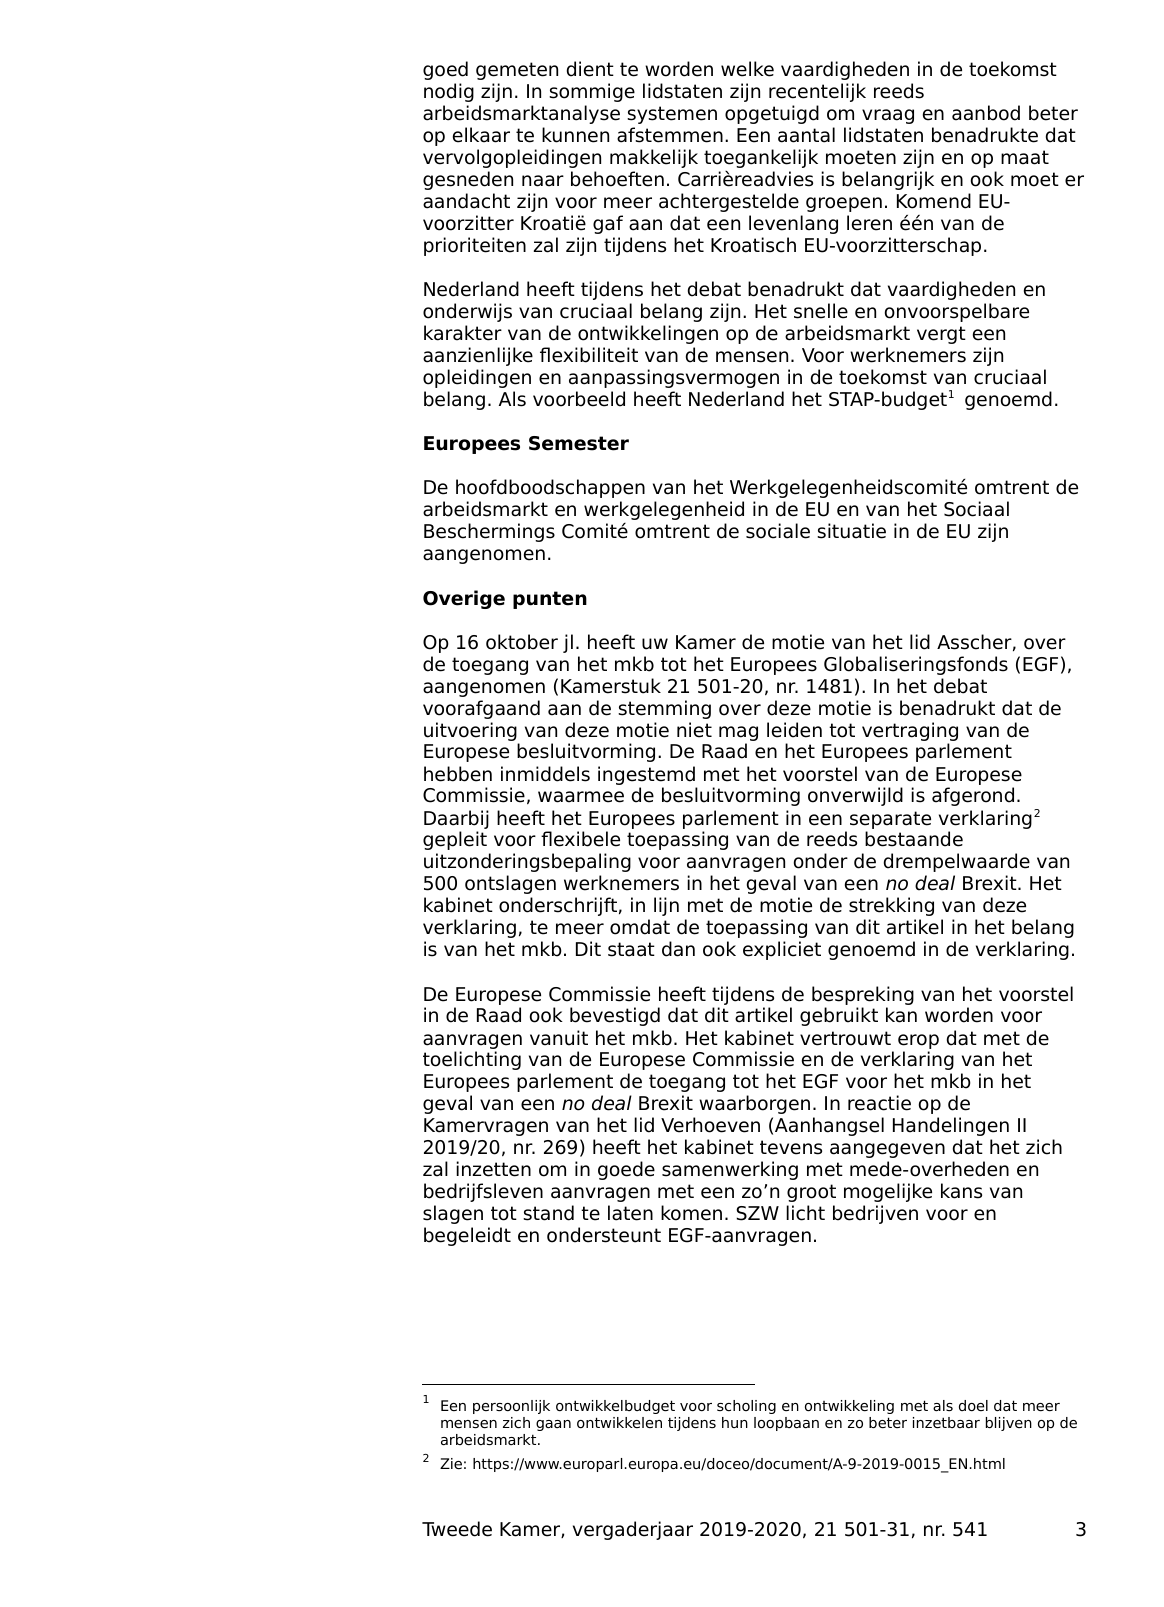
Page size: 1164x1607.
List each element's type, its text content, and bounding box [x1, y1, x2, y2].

text De hoofdboodschappen van het Werkgelegenheidscomité omtrent de arbeidsmarkt en werkgelegenheid in de EU en van het Sociaal Beschermings Comité omtrent de sociale situatie in de EU zijn aangenomen. [422, 477, 1087, 565]
subtitle Europees Semester [422, 433, 1087, 455]
text goed gemeten dient te worden welke vaardigheden in de toekomst nodig zijn. In sommige lidstaten zijn recentelijk reeds arbeidsmarktanalyse systemen opgetuigd om vraag en aanbod beter op elkaar te kunnen afstemmen. Een aantal lidstaten benadrukte dat vervolgopleidingen makkelijk toegankelijk moeten zijn en op maat gesneden naar behoeften. Carrièreadvies is belangrijk en ook moet er aandacht zijn voor meer achtergestelde groepen. Komend EU-voorzitter Kroatië gaf aan dat een levenlang leren één van de prioriteiten zal zijn tijdens het Kroatisch EU-voorzitterschap. [422, 59, 1087, 257]
text Een persoonlijk ontwikkelbudget voor scholing en ontwikkeling met als doel dat meer mensen zich gaan ontwikkelen tijdens hun loopbaan en zo beter inzetbaar blijven op de arbeidsmarkt. [422, 1393, 1087, 1449]
text Nederland heeft tijdens het debat benadrukt dat vaardigheden en onderwijs van cruciaal belang zijn. Het snelle en onvoorspelbare karakter van de ontwikkelingen op de arbeidsmarkt vergt een aanzienlijke flexibiliteit van de mensen. Voor werknemers zijn opleidingen en aanpassingsvermogen in de toekomst van cruciaal belang. Als voorbeeld heeft Nederland het STAP-budget genoemd. [422, 279, 1087, 411]
subtitle Overige punten [422, 587, 1087, 609]
text Op 16 oktober jl. heeft uw Kamer de motie van het lid Asscher, over de toegang van het mkb tot het Europees Globaliseringsfonds (EGF), aangenomen (Kamerstuk 21 501-20, nr. 1481). In het debat voorafgaand aan de stemming over deze motie is benadrukt dat de uitvoering van deze motie niet mag leiden tot vertraging van de Europese besluitvorming. De Raad en het Europees parlement hebben inmiddels ingestemd met het voorstel van de Europese Commissie, waarmee de besluitvorming onverwijld is afgerond. Daarbij heeft het Europees parlement in een separate verklaring gepleit voor flexibele toepassing van de reeds bestaande uitzonderingsbepaling voor aanvragen onder de drempelwaarde van 500 ontslagen werknemers in het geval van een no deal Brexit. Het kabinet onderschrijft, in lijn met de motie de strekking van deze verklaring, te meer omdat de toepassing van dit artikel in het belang is van het mkb. Dit staat dan ook expliciet genoemd in de verklaring. [422, 632, 1087, 961]
text Zie: https://www.europarl.europa.eu/doceo/document/A-9-2019-0015_EN.html [422, 1452, 1087, 1474]
text De Europese Commissie heeft tijdens de bespreking van het voorstel in de Raad ook bevestigd dat dit artikel gebruikt kan worden voor aanvragen vanuit het mkb. Het kabinet vertrouwt erop dat met de toelichting van de Europese Commissie en de verklaring van het Europees parlement de toegang tot het EGF voor het mkb in het geval van een no deal Brexit waarborgen. In reactie op de Kamervragen van het lid Verhoeven (Aanhangsel Handelingen II 2019/20, nr. 269) heeft het kabinet tevens aangegeven dat het zich zal inzetten om in goede samenwerking met mede-overheden en bedrijfsleven aanvragen met een zo’n groot mogelijke kans van slagen tot stand te laten komen. SZW licht bedrijven voor en begeleidt en ondersteunt EGF-aanvragen. [422, 983, 1087, 1247]
